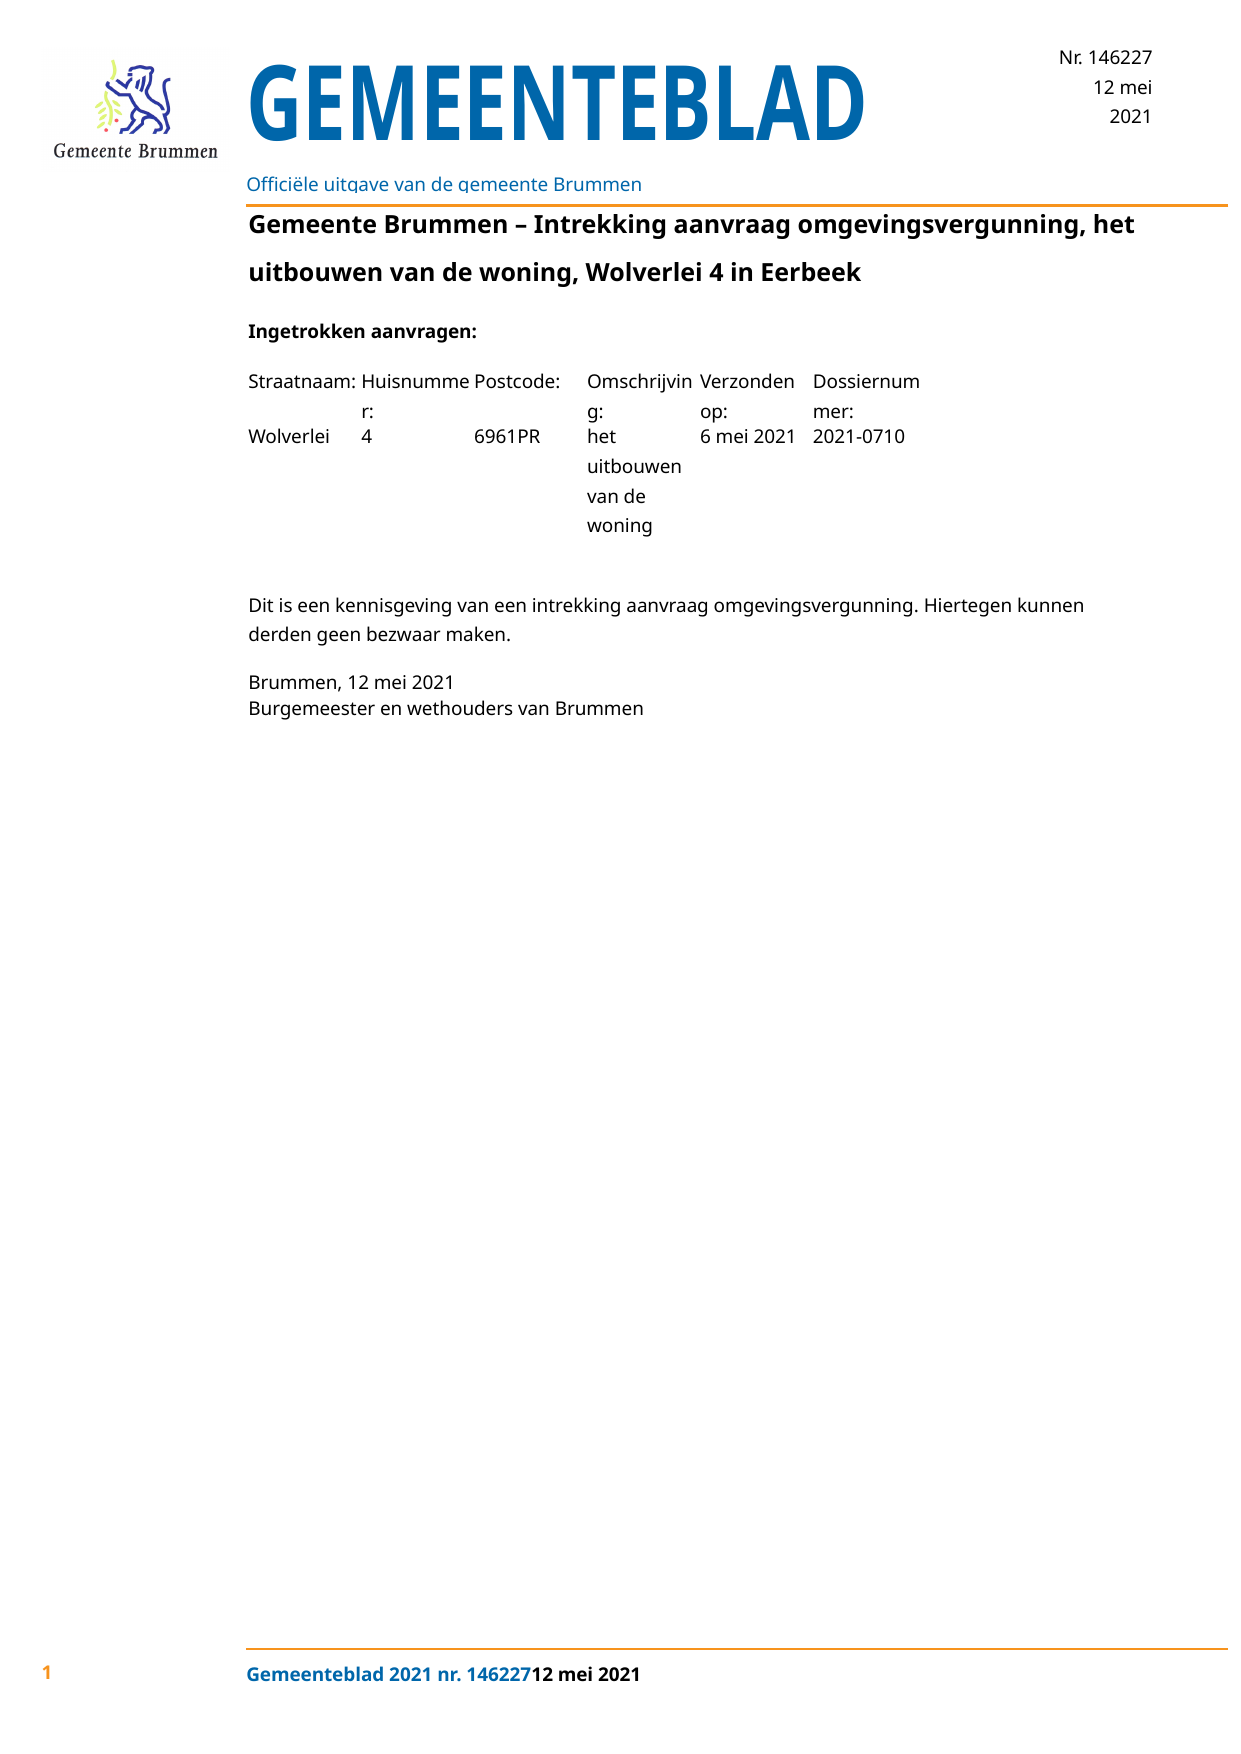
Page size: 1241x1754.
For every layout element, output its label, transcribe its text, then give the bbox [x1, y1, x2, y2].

table_cell het uitbouwen van de woning [587, 424, 700, 538]
table_header [926, 369, 1038, 424]
table_header Omschrijving: [587, 369, 700, 424]
table_header Straatnaam: [248, 369, 361, 424]
table_cell 4 [361, 424, 474, 538]
table_header Dossiernummer: [813, 369, 926, 424]
table_header [1039, 369, 1152, 424]
text Brummen, 12 mei 2021 [248, 669, 1152, 695]
table_header Postcode: [474, 369, 587, 424]
text Gemeente Brummen – Intrekking aanvraag omgevingsvergunning, het uitbouwen van de woning, Wolverlei 4 in Eerbeek [248, 207, 1152, 288]
table_header Huisnummer: [361, 369, 474, 424]
table_cell Wolverlei [248, 424, 361, 538]
text Dit is een kennisgeving van een intrekking aanvraag omgevingsvergunning. Hiertegen kunnen derden geen bezwaar maken. [248, 592, 1152, 647]
text Burgemeester en wethouders van Brummen [248, 695, 1152, 721]
table_cell 6 mei 2021 [700, 424, 813, 538]
table_cell 2021-0710 [813, 424, 926, 538]
table_cell [926, 424, 1038, 538]
table_header Verzonden op: [700, 369, 813, 424]
table_cell 6961PR [474, 424, 587, 538]
text Ingetrokken aanvragen: [248, 318, 1152, 344]
picture [41, 47, 231, 172]
table_cell [1039, 424, 1152, 538]
